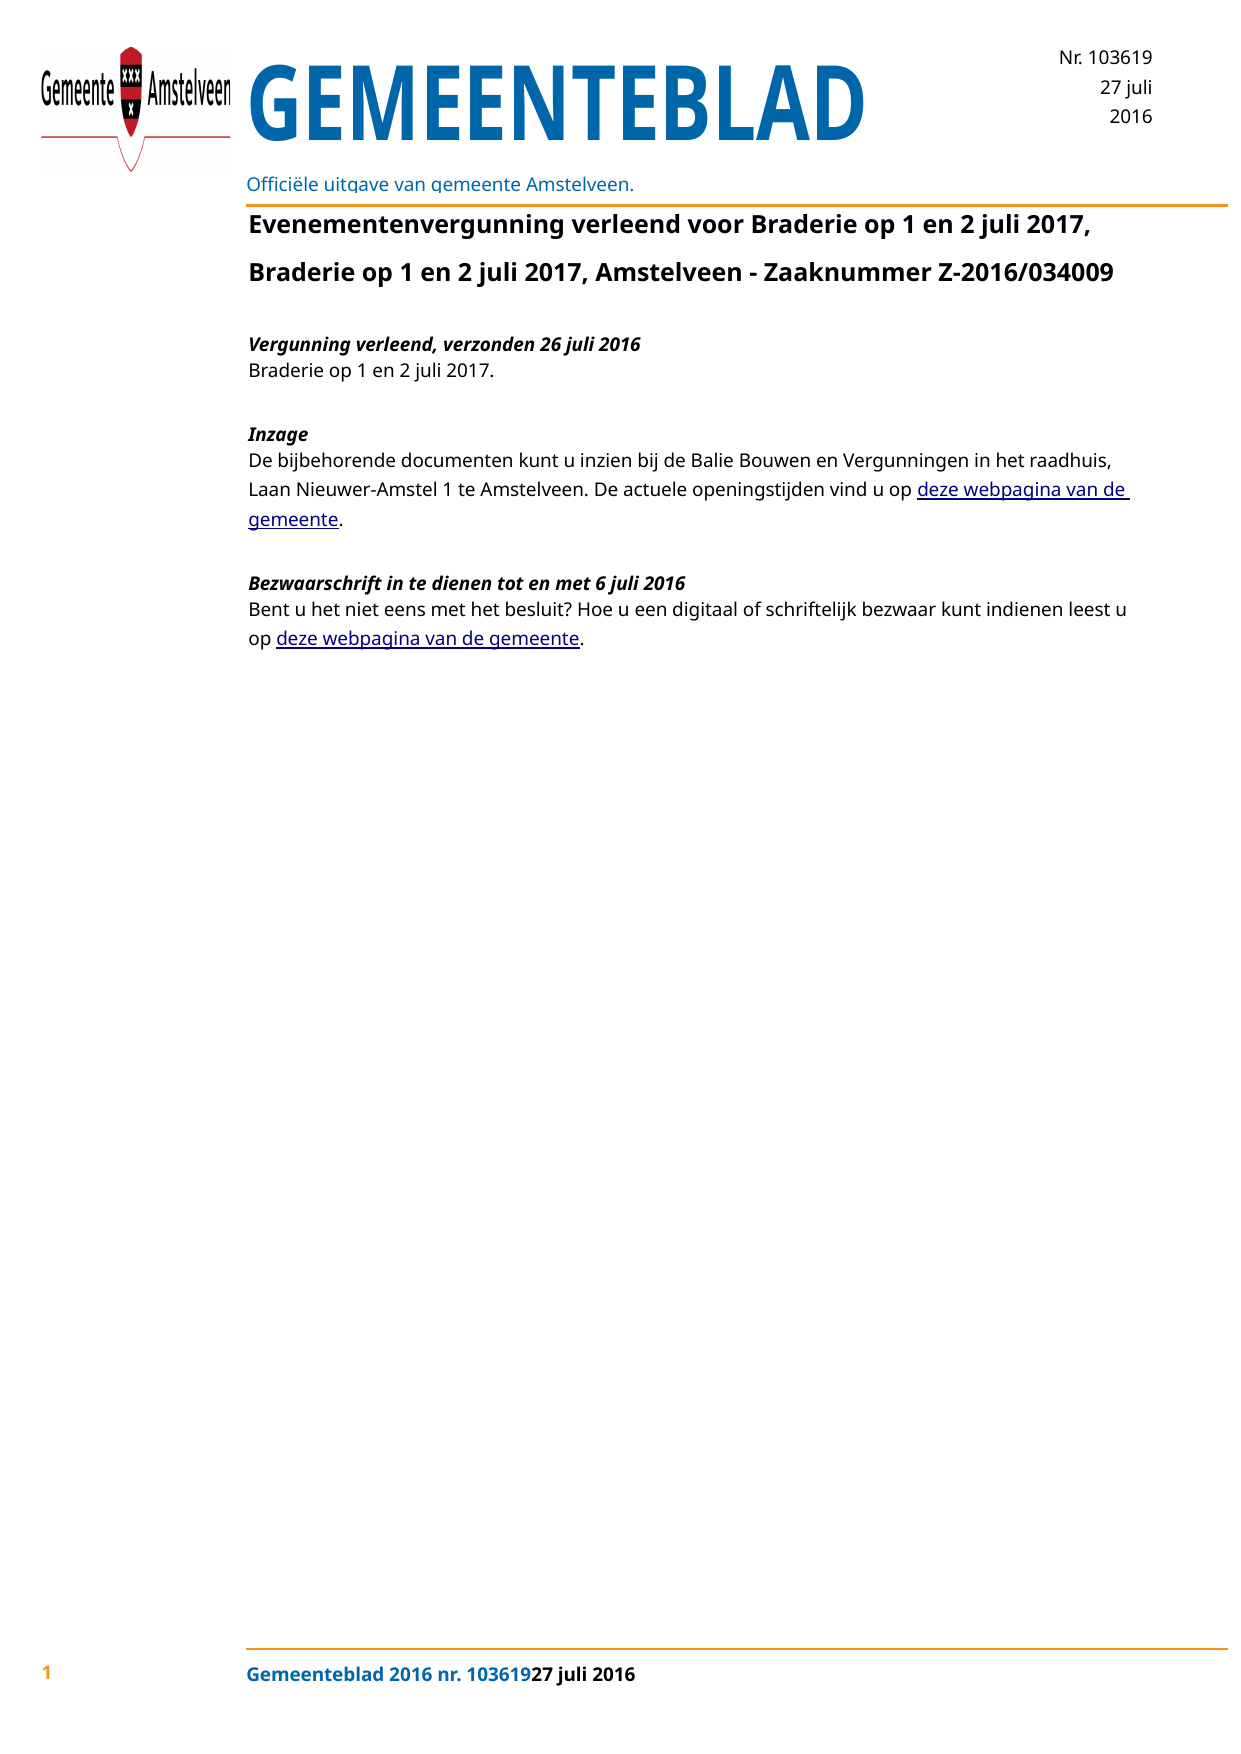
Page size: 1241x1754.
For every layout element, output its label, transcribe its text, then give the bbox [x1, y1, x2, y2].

picture [41, 47, 231, 172]
text De bijbehorende documenten kunt u inzien bij de Balie Bouwen en Vergunningen in het raadhuis, Laan Nieuwer-Amstel 1 te Amstelveen. De actuele openingstijden vind u op deze webpagina van de gemeente. [248, 447, 1152, 532]
text Vergunning verleend, verzonden 26 juli 2016 [248, 331, 1152, 357]
text Braderie op 1 en 2 juli 2017. [248, 357, 1152, 383]
text Evenementenvergunning verleend voor Braderie op 1 en 2 juli 2017, Braderie op 1 en 2 juli 2017, Amstelveen - Zaaknummer Z-2016/034009 [248, 207, 1152, 288]
text Inzage [248, 421, 1152, 447]
text Bezwaarschrift in te dienen tot en met 6 juli 2016 [248, 570, 1152, 596]
text Bent u het niet eens met het besluit? Hoe u een digitaal of schriftelijk bezwaar kunt indienen leest u op deze webpagina van de gemeente. [248, 596, 1152, 651]
